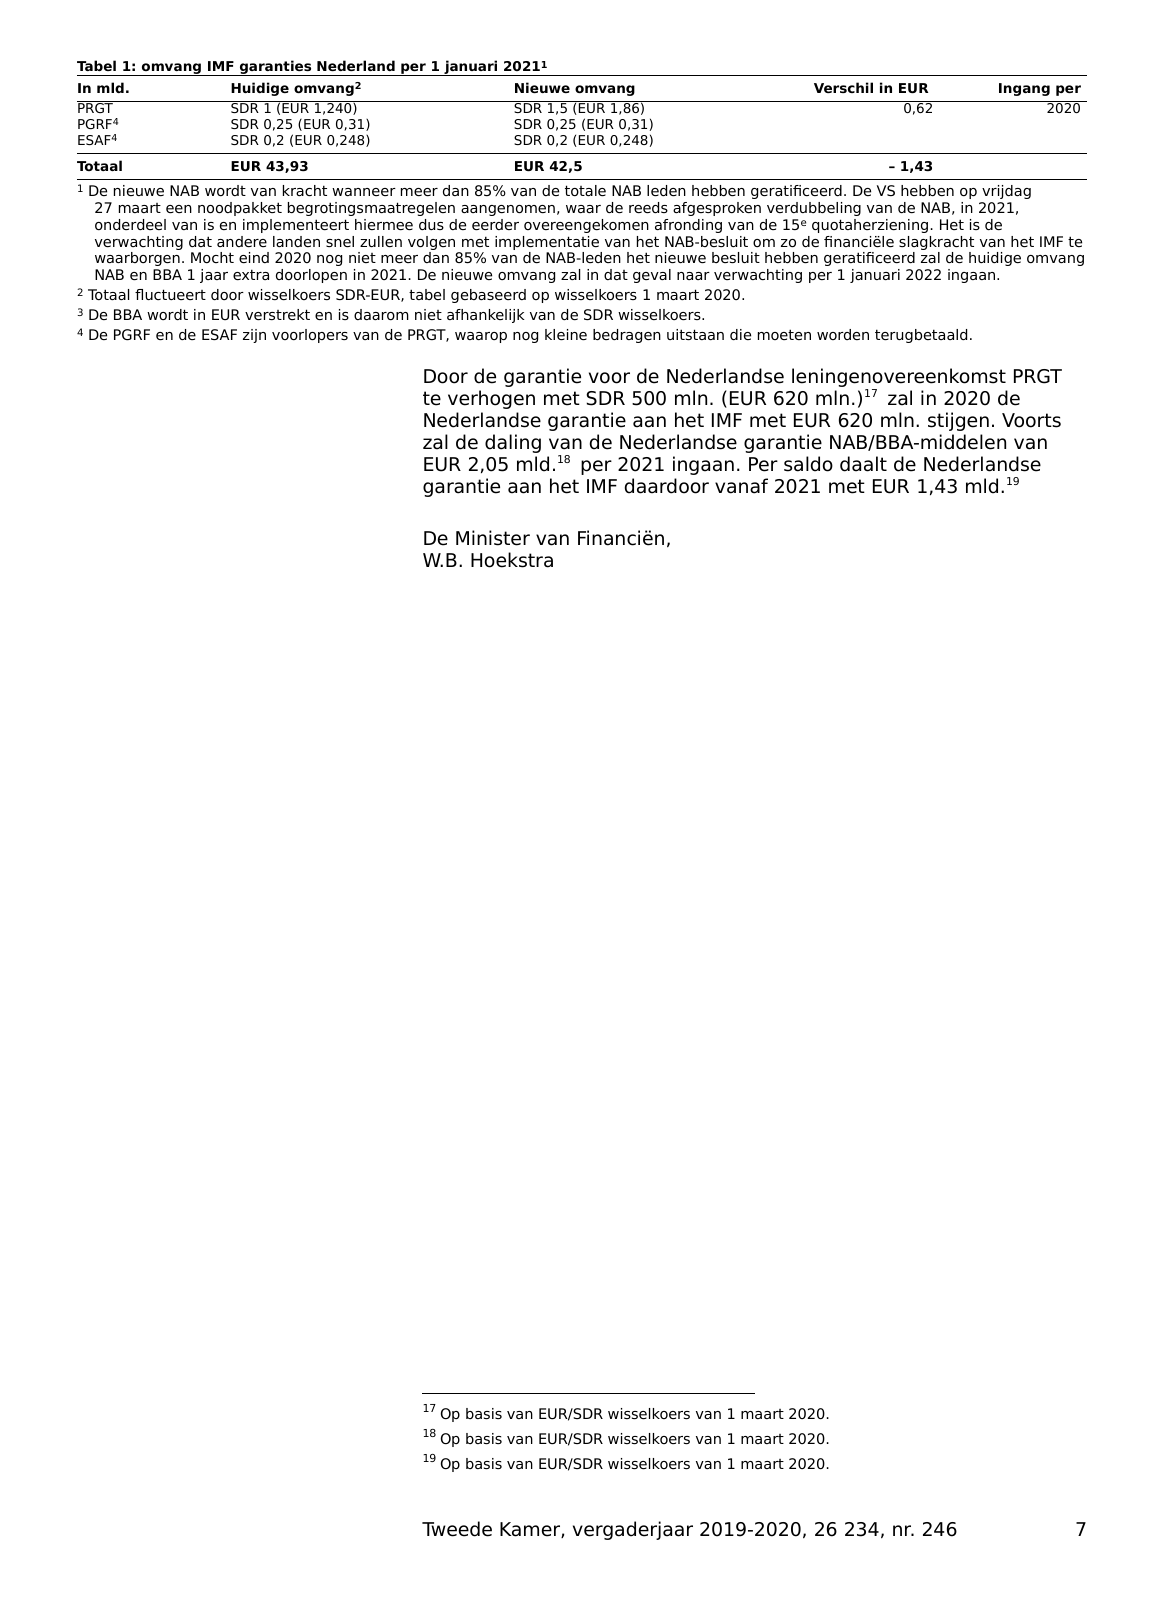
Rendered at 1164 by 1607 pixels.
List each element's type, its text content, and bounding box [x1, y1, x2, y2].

table_cell Verschil in EUR [791, 76, 939, 101]
table_cell [791, 133, 939, 153]
text De Minister van Financiën, W.B. Hoekstra [422, 528, 1087, 572]
table_cell [791, 117, 939, 132]
table_cell Ingang per [939, 76, 1087, 101]
table_cell PRGT [77, 102, 224, 117]
text Op basis van EUR/SDR wisselkoers van 1 maart 2020. [422, 1452, 1087, 1474]
table_cell In mld. [77, 76, 224, 101]
table_cell – 1,43 [791, 154, 939, 179]
table_cell 2020 [939, 102, 1087, 117]
table_cell SDR 0,25 (EUR 0,31) [508, 117, 791, 132]
table_cell Totaal [77, 154, 224, 179]
table_cell SDR 0,2 (EUR 0,248) [508, 133, 791, 153]
table_cell SDR 0,25 (EUR 0,31) [224, 117, 508, 132]
table_cell Nieuwe omvang [508, 76, 791, 101]
table_cell [939, 117, 1087, 132]
table_cell ESAF4 [77, 133, 224, 153]
text Door de garantie voor de Nederlandse leningenovereenkomst PRGT te verhogen met SDR 500 mln. (EUR 620 mln.) zal in 2020 de Nederlandse garantie aan het IMF met EUR 620 mln. stijgen. Voorts zal de daling van de Nederlandse garantie NAB/BBA-middelen van EUR 2,05 mld. per 2021 ingaan. Per saldo daalt de Nederlandse garantie aan het IMF daardoor vanaf 2021 met EUR 1,43 mld. [422, 366, 1087, 498]
table_cell SDR 1 (EUR 1,240) [224, 102, 508, 117]
text Op basis van EUR/SDR wisselkoers van 1 maart 2020. [422, 1427, 1087, 1449]
table_cell EUR 43,93 [224, 154, 508, 179]
table_cell [939, 154, 1087, 179]
table_cell PGRF4 [77, 117, 224, 132]
table_cell SDR 0,2 (EUR 0,248) [224, 133, 508, 153]
text Op basis van EUR/SDR wisselkoers van 1 maart 2020. [422, 1402, 1087, 1424]
table_cell Huidige omvang2 [224, 76, 508, 101]
table_cell [939, 133, 1087, 153]
table_cell EUR 42,5 [508, 154, 791, 179]
table_cell SDR 1,5 (EUR 1,86) [508, 102, 791, 117]
table_cell 0,62 [791, 102, 939, 117]
table_cell 1 De nieuwe NAB wordt van kracht wanneer meer dan 85% van de totale NAB leden hebben geratificeerd. De VS hebben op vrijdag 27 maart een noodpakket begrotingsmaatregelen aangenomen, waar de reeds afgesproken verdubbeling van de NAB, in 2021, onderdeel van is en implementeert hiermee dus de eerder overeengekomen afronding van de 15e quotaherziening. Het is de verwachting dat andere landen snel zullen volgen met implementatie van het NAB-besluit om zo de financiële slagkracht van het IMF te waarborgen. Mocht eind 2020 nog niet meer dan 85% van de NAB-leden het nieuwe besluit hebben geratificeerd zal de huidige omvang NAB en BBA 1 jaar extra doorlopen in 2021. De nieuwe omvang zal in dat geval naar verwachting per 1 januari 2022 ingaan. 2 Totaal fluctueert door wisselkoers SDR-EUR, tabel gebaseerd op wisselkoers 1 maart 2020. 3 De BBA wordt in EUR verstrekt en is daarom niet afhankelijk van de SDR wisselkoers. 4 De PGRF en de ESAF zijn voorlopers van de PRGT, waarop nog kleine bedragen uitstaan die moeten worden terugbetaald. [77, 180, 1087, 343]
table_header Tabel 1: omvang IMF garanties Nederland per 1 januari 20211 [77, 59, 1087, 75]
